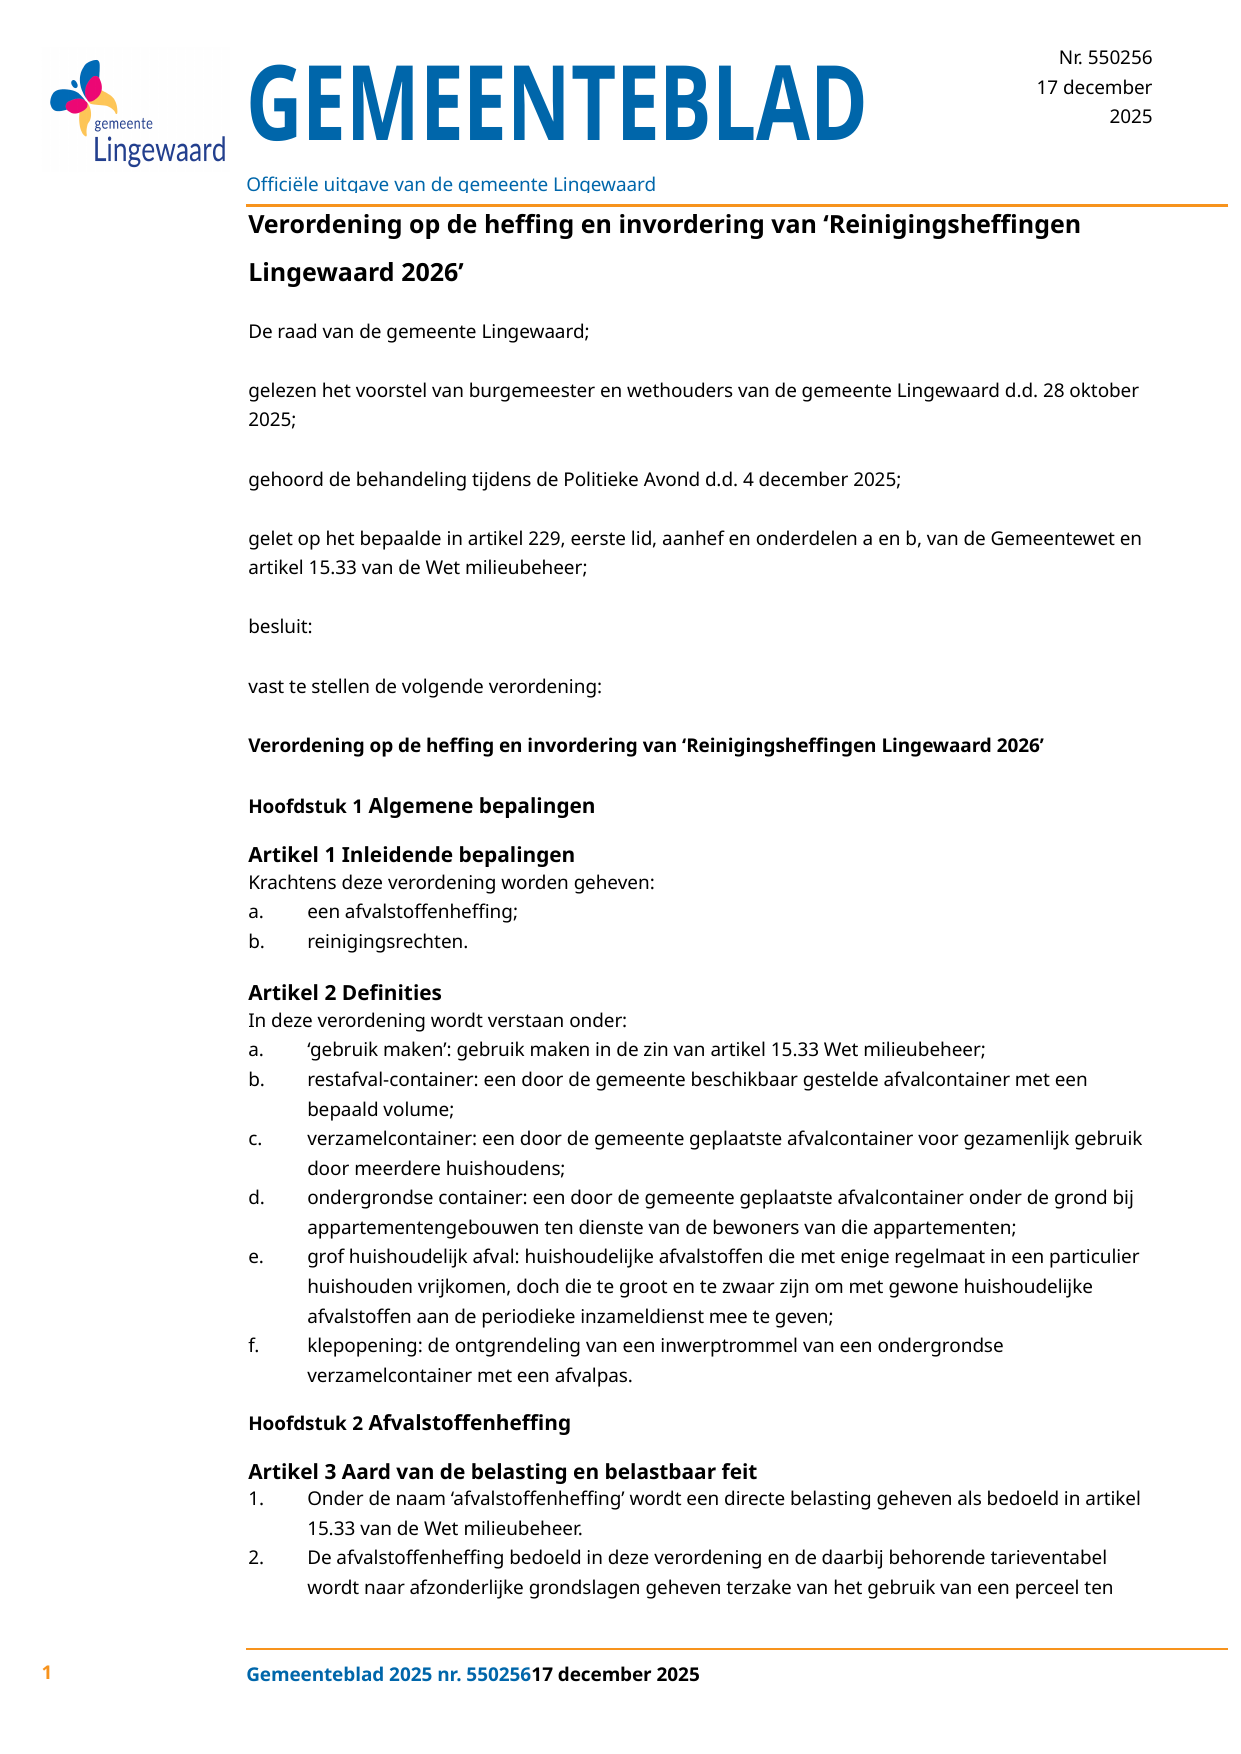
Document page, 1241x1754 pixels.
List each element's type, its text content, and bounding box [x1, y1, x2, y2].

list ‘gebruik maken’: gebruik maken in de zin van artikel 15.33 Wet milieubeheer; [248, 1037, 1152, 1062]
text vast te stellen de volgende verordening: [248, 673, 1152, 699]
text Artikel 2 Definities [248, 978, 1152, 1007]
text Artikel 1 Inleidende bepalingen [248, 841, 1152, 869]
text gelet op het bepaalde in artikel 229, eerste lid, aanhef en onderdelen a en b, van de Gemeentewet en artikel 15.33 van de Wet milieubeheer; [248, 525, 1152, 580]
text Verordening op de heffing en invordering van ‘Reinigingsheffingen Lingewaard 2026’ [248, 732, 1152, 758]
text In deze verordening wordt verstaan onder: [248, 1007, 1152, 1033]
text Hoofdstuk 1 Algemene bepalingen [248, 791, 1152, 820]
list Onder de naam ‘afvalstoffenheffing’ wordt een directe belasting geheven als bedoeld in artikel 15.33 van de Wet milieubeheer. [248, 1485, 1152, 1541]
list verzamelcontainer: een door de gemeente geplaatste afvalcontainer voor gezamenlijk gebruik door meerdere huishoudens; [248, 1125, 1152, 1181]
text gehoord de behandeling tijdens de Politieke Avond d.d. 4 december 2025; [248, 466, 1152, 492]
picture [41, 47, 231, 172]
text De raad van de gemeente Lingewaard; [248, 318, 1152, 344]
list klepopening: de ontgrendeling van een inwerptrommel van een ondergrondse verzamelcontainer met een afvalpas. [248, 1332, 1152, 1388]
text Verordening op de heffing en invordering van ‘Reinigingsheffingen Lingewaard 2026’ [248, 207, 1152, 288]
list De afvalstoffenheffing bedoeld in deze verordening en de daarbij behorende tarieventabel wordt naar afzonderlijke grondslagen geheven terzake van het gebruik van een perceel ten [248, 1544, 1152, 1600]
text gelezen het voorstel van burgemeester en wethouders van de gemeente Lingewaard d.d. 28 oktober 2025; [248, 377, 1152, 432]
list ondergrondse container: een door de gemeente geplaatste afvalcontainer onder de grond bij appartementengebouwen ten dienste van de bewoners van die appartementen; [248, 1184, 1152, 1240]
list grof huishoudelijk afval: huishoudelijke afvalstoffen die met enige regelmaat in een particulier huishouden vrijkomen, doch die te groot en te zwaar zijn om met gewone huishoudelijke afvalstoffen aan de periodieke inzameldienst mee te geven; [248, 1244, 1152, 1328]
list reinigingsrechten. [248, 928, 1152, 954]
list restafval-container: een door de gemeente beschikbaar gestelde afvalcontainer met een bepaald volume; [248, 1066, 1152, 1121]
text Artikel 3 Aard van de belasting en belastbaar feit [248, 1457, 1152, 1485]
text Hoofdstuk 2 Afvalstoffenheffing [248, 1408, 1152, 1436]
text Krachtens deze verordening worden geheven: [248, 869, 1152, 895]
text besluit: [248, 614, 1152, 639]
list een afvalstoffenheffing; [248, 898, 1152, 924]
